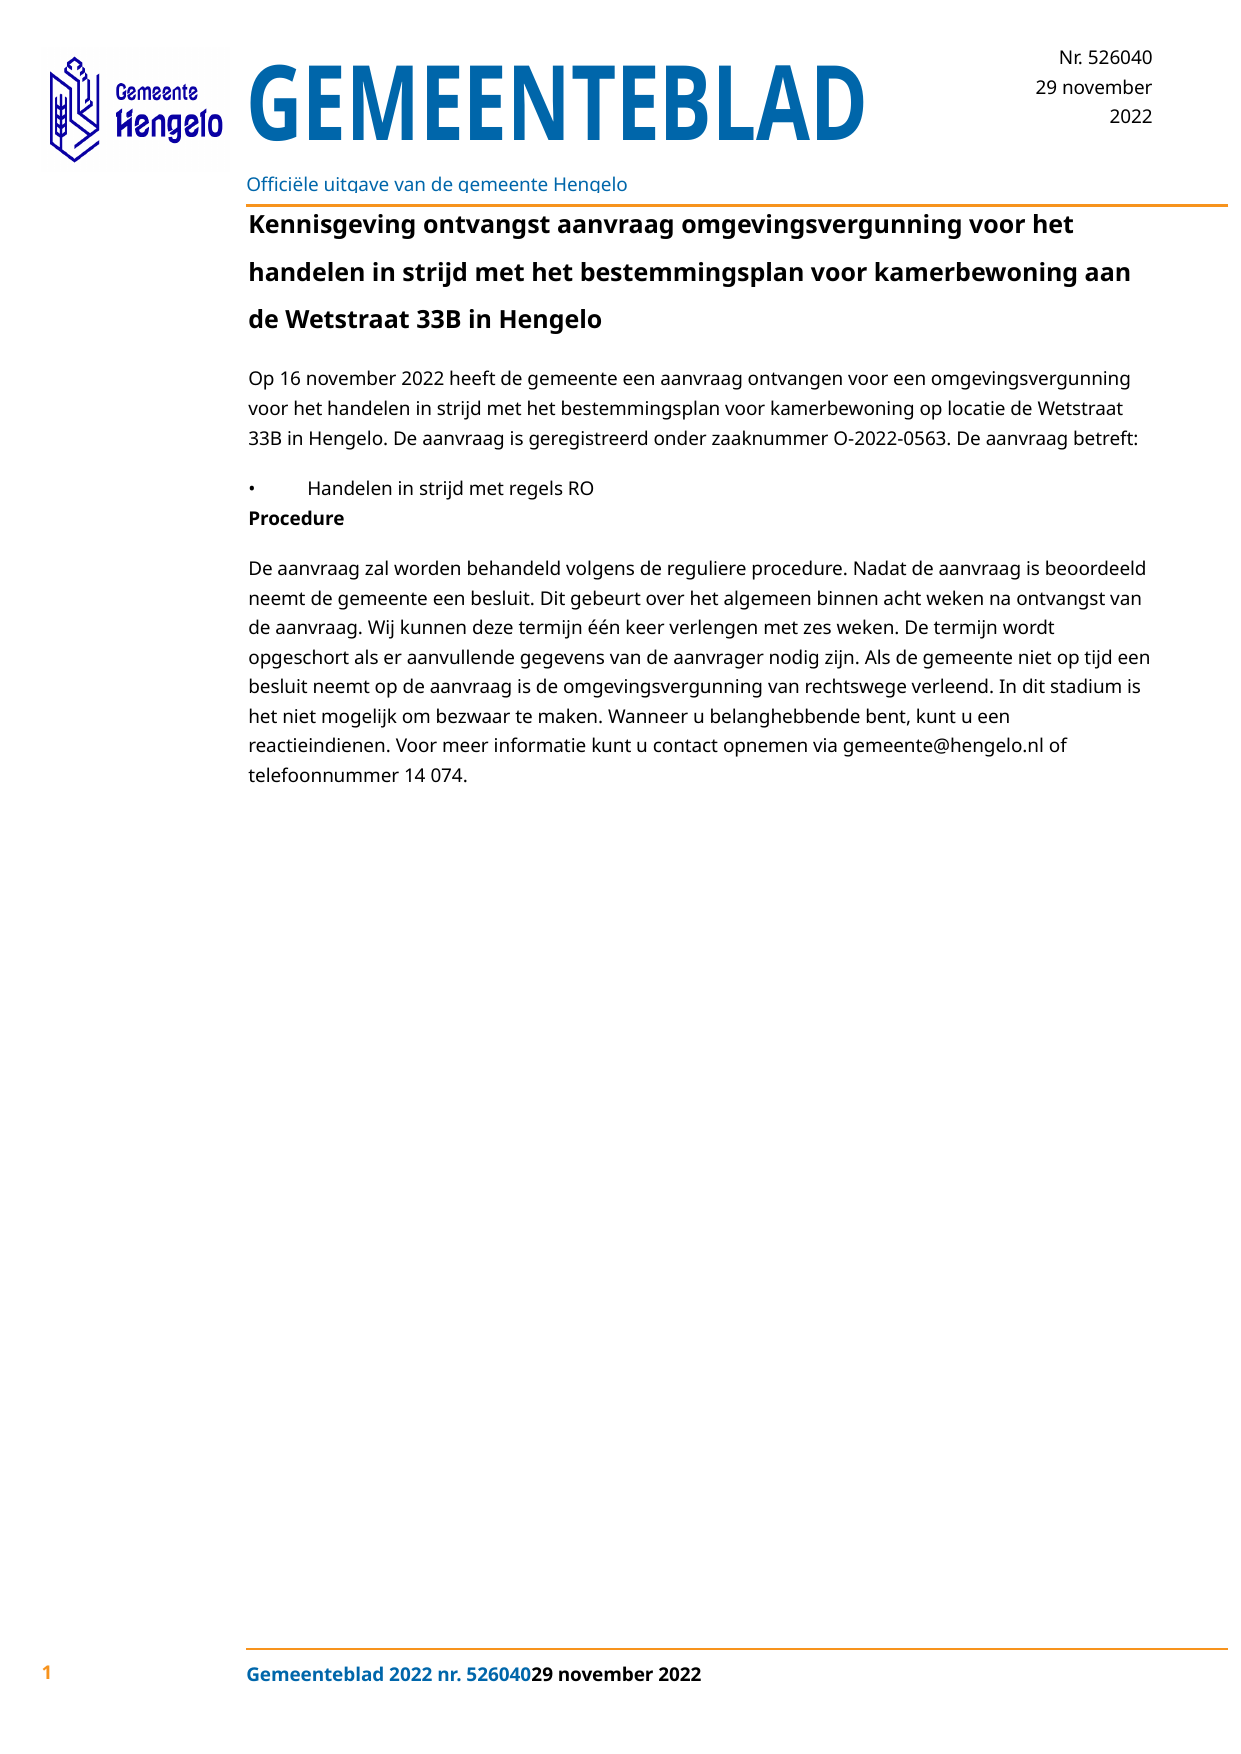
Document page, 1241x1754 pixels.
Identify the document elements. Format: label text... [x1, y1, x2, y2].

text Op 16 november 2022 heeft de gemeente een aanvraag ontvangen voor een omgevingsvergunning voor het handelen in strijd met het bestemmingsplan voor kamerbewoning op locatie de Wetstraat 33B in Hengelo. De aanvraag is geregistreerd onder zaaknummer O-2022-0563. De aanvraag betreft: [248, 366, 1152, 450]
picture [41, 47, 231, 172]
text De aanvraag zal worden behandeld volgens de reguliere procedure. Nadat de aanvraag is beoordeeld neemt de gemeente een besluit. Dit gebeurt over het algemeen binnen acht weken na ontvangst van de aanvraag. Wij kunnen deze termijn één keer verlengen met zes weken. De termijn wordt opgeschort als er aanvullende gegevens van de aanvrager nodig zijn. Als de gemeente niet op tijd een besluit neemt op de aanvraag is de omgevingsvergunning van rechtswege verleend. In dit stadium is het niet mogelijk om bezwaar te maken. Wanneer u belanghebbende bent, kunt u een reactieindienen. Voor meer informatie kunt u contact opnemen via gemeente@hengelo.nl of telefoonnummer 14 074. [248, 555, 1152, 788]
list Handelen in strijd met regels RO [248, 475, 1152, 501]
text Kennisgeving ontvangst aanvraag omgevingsvergunning voor het handelen in strijd met het bestemmingsplan voor kamerbewoning aan de Wetstraat 33B in Hengelo [248, 207, 1152, 336]
text Procedure [248, 505, 1152, 530]
